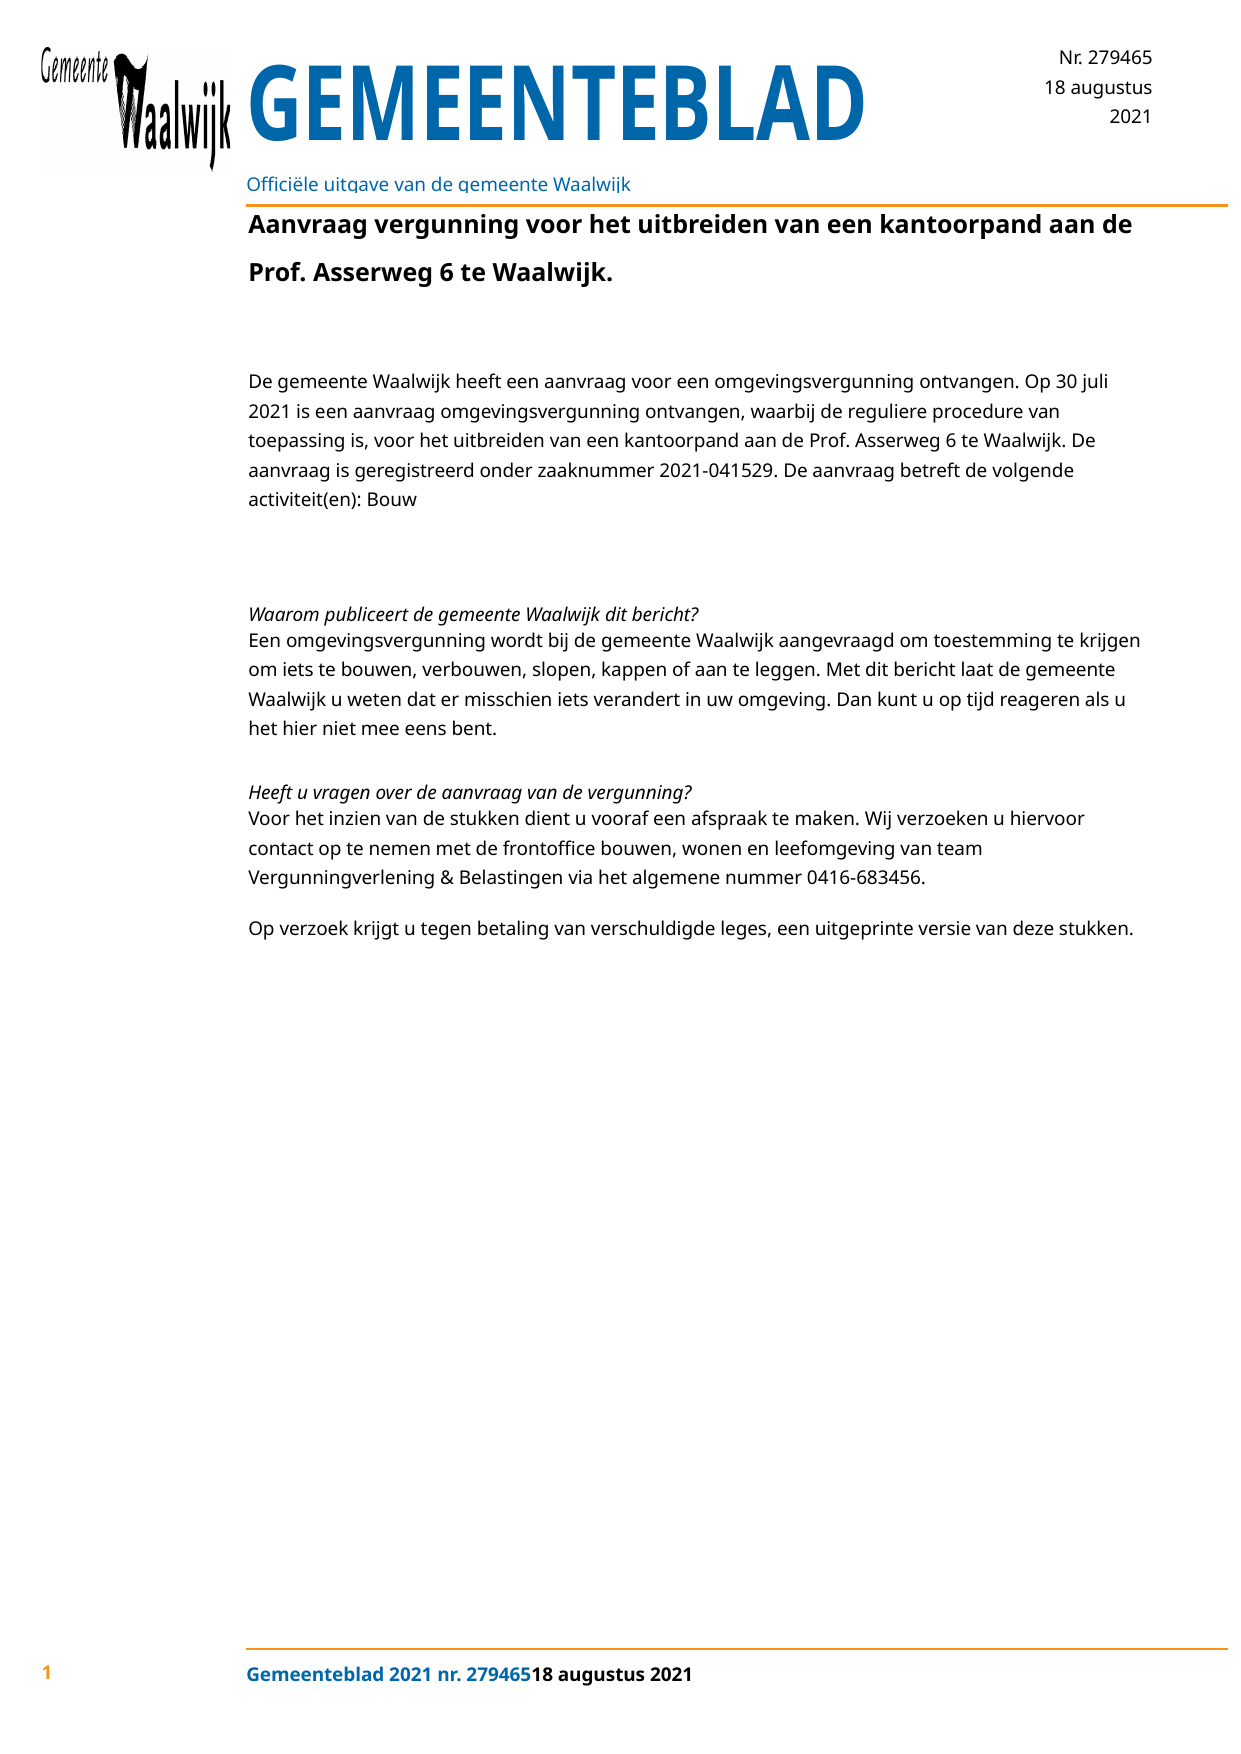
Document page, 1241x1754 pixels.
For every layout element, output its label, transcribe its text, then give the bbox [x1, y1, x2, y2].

picture [41, 47, 231, 172]
text Heeft u vragen over de aanvraag van de vergunning? [248, 779, 1152, 805]
text Voor het inzien van de stukken dient u vooraf een afspraak te maken. Wij verzoeken u hiervoor contact op te nemen met de frontoffice bouwen, wonen en leefomgeving van team Vergunningverlening & Belastingen via het algemene nummer 0416-683456. [248, 805, 1152, 890]
text Waarom publiceert de gemeente Waalwijk dit bericht? [248, 601, 1152, 627]
text Op verzoek krijgt u tegen betaling van verschuldigde leges, een uitgeprinte versie van deze stukken. [248, 915, 1152, 941]
text Een omgevingsvergunning wordt bij de gemeente Waalwijk aangevraagd om toestemming te krijgen om iets te bouwen, verbouwen, slopen, kappen of aan te leggen. Met dit bericht laat de gemeente Waalwijk u weten dat er misschien iets verandert in uw omgeving. Dan kunt u op tijd reageren als u het hier niet mee eens bent. [248, 627, 1152, 741]
text Aanvraag vergunning voor het uitbreiden van een kantoorpand aan de Prof. Asserweg 6 te Waalwijk. [248, 207, 1152, 288]
text De gemeente Waalwijk heeft een aanvraag voor een omgevingsvergunning ontvangen. Op 30 juli 2021 is een aanvraag omgevingsvergunning ontvangen, waarbij de reguliere procedure van toepassing is, voor het uitbreiden van een kantoorpand aan de Prof. Asserweg 6 te Waalwijk. De aanvraag is geregistreerd onder zaaknummer 2021-041529. De aanvraag betreft de volgende activiteit(en): Bouw [248, 368, 1152, 512]
